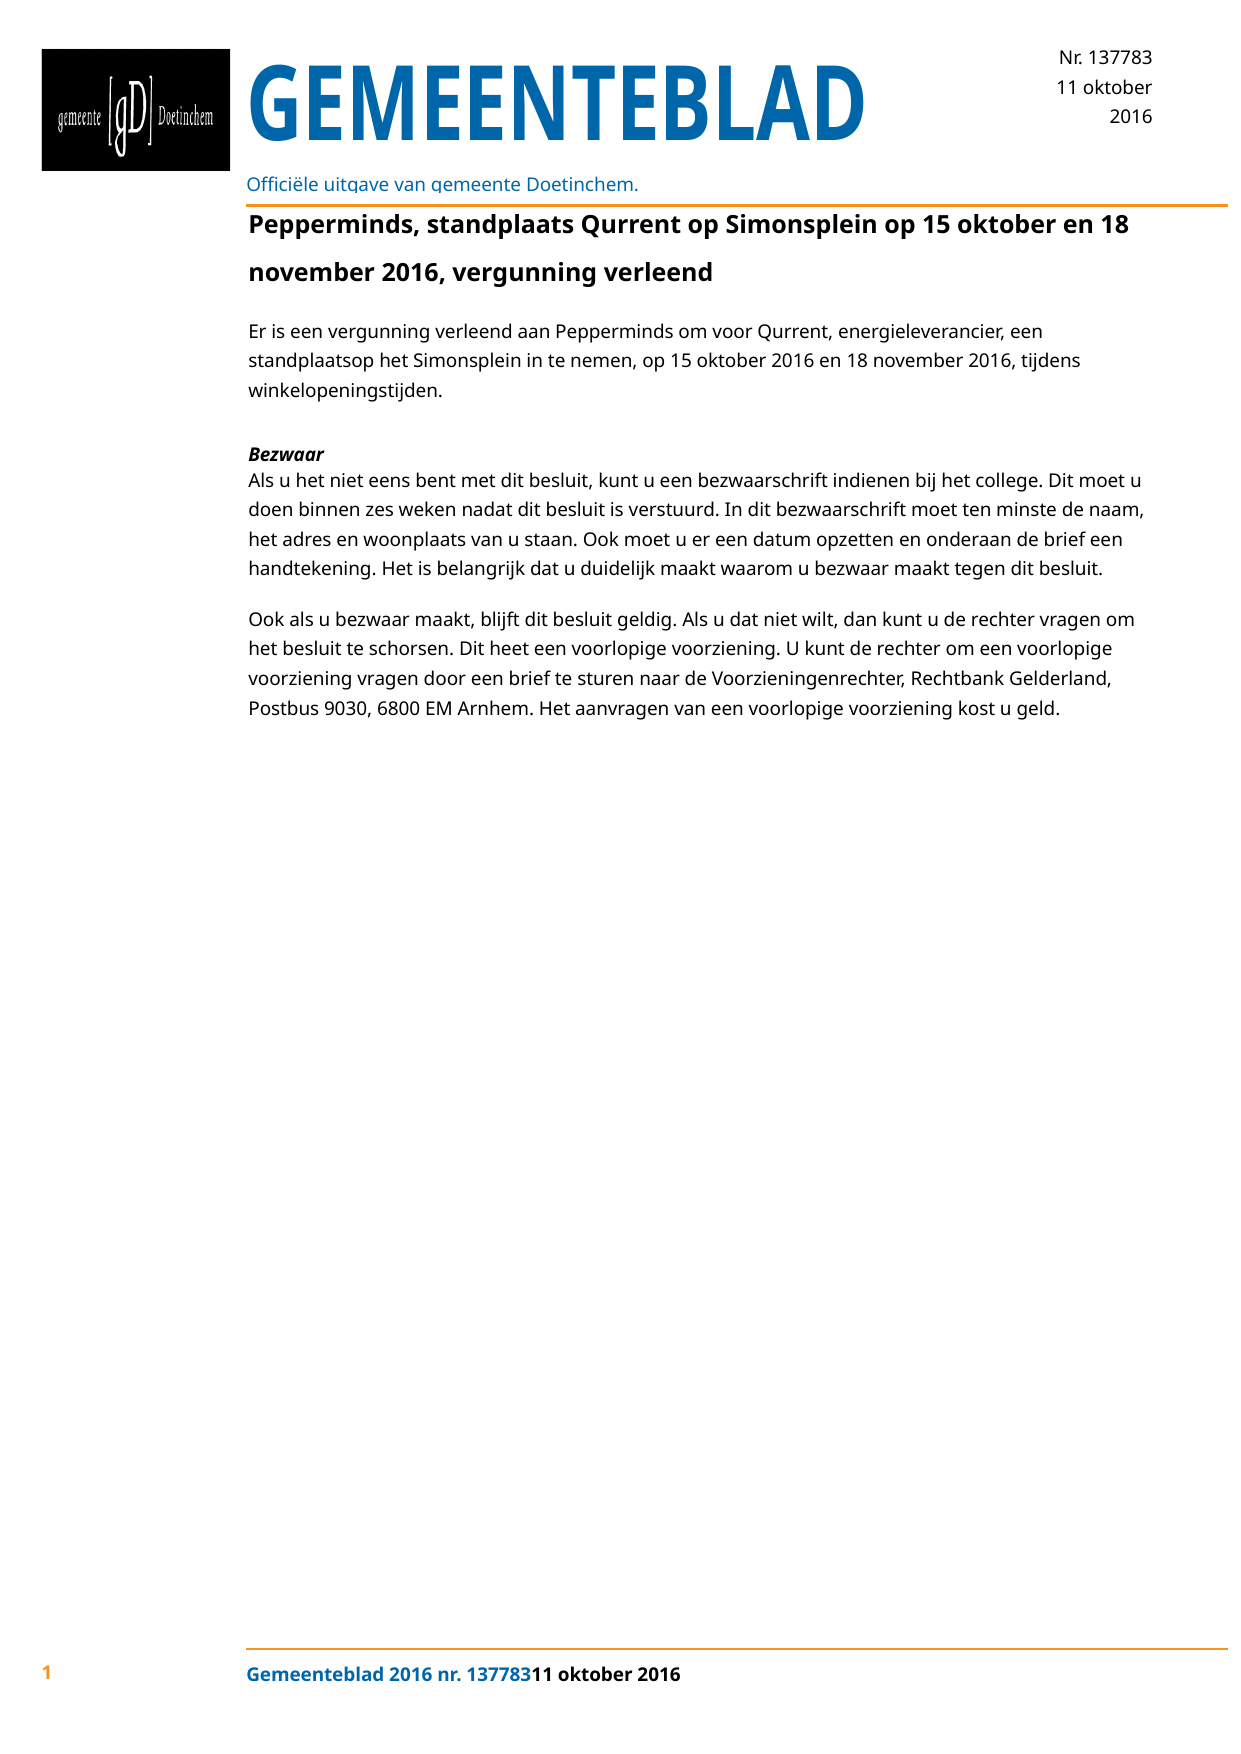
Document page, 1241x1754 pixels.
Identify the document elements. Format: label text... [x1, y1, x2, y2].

picture [41, 47, 231, 172]
text Bezwaar [248, 441, 1152, 467]
text Ook als u bezwaar maakt, blijft dit besluit geldig. Als u dat niet wilt, dan kunt u de rechter vragen om het besluit te schorsen. Dit heet een voorlopige voorziening. U kunt de rechter om een voorlopige voorziening vragen door een brief te sturen naar de Voorzieningenrechter, Rechtbank Gelderland, Postbus 9030, 6800 EM Arnhem. Het aanvragen van een voorlopige voorziening kost u geld. [248, 606, 1152, 720]
text Als u het niet eens bent met dit besluit, kunt u een bezwaarschrift indienen bij het college. Dit moet u doen binnen zes weken nadat dit besluit is verstuurd. In dit bezwaarschrift moet ten minste de naam, het adres en woonplaats van u staan. Ook moet u er een datum opzetten en onderaan de brief een handtekening. Het is belangrijk dat u duidelijk maakt waarom u bezwaar maakt tegen dit besluit. [248, 467, 1152, 581]
text Er is een vergunning verleend aan Pepperminds om voor Qurrent, energieleverancier, een standplaatsop het Simonsplein in te nemen, op 15 oktober 2016 en 18 november 2016, tijdens winkelopeningstijden. [248, 318, 1152, 403]
text Pepperminds, standplaats Qurrent op Simonsplein op 15 oktober en 18 november 2016, vergunning verleend [248, 207, 1152, 288]
